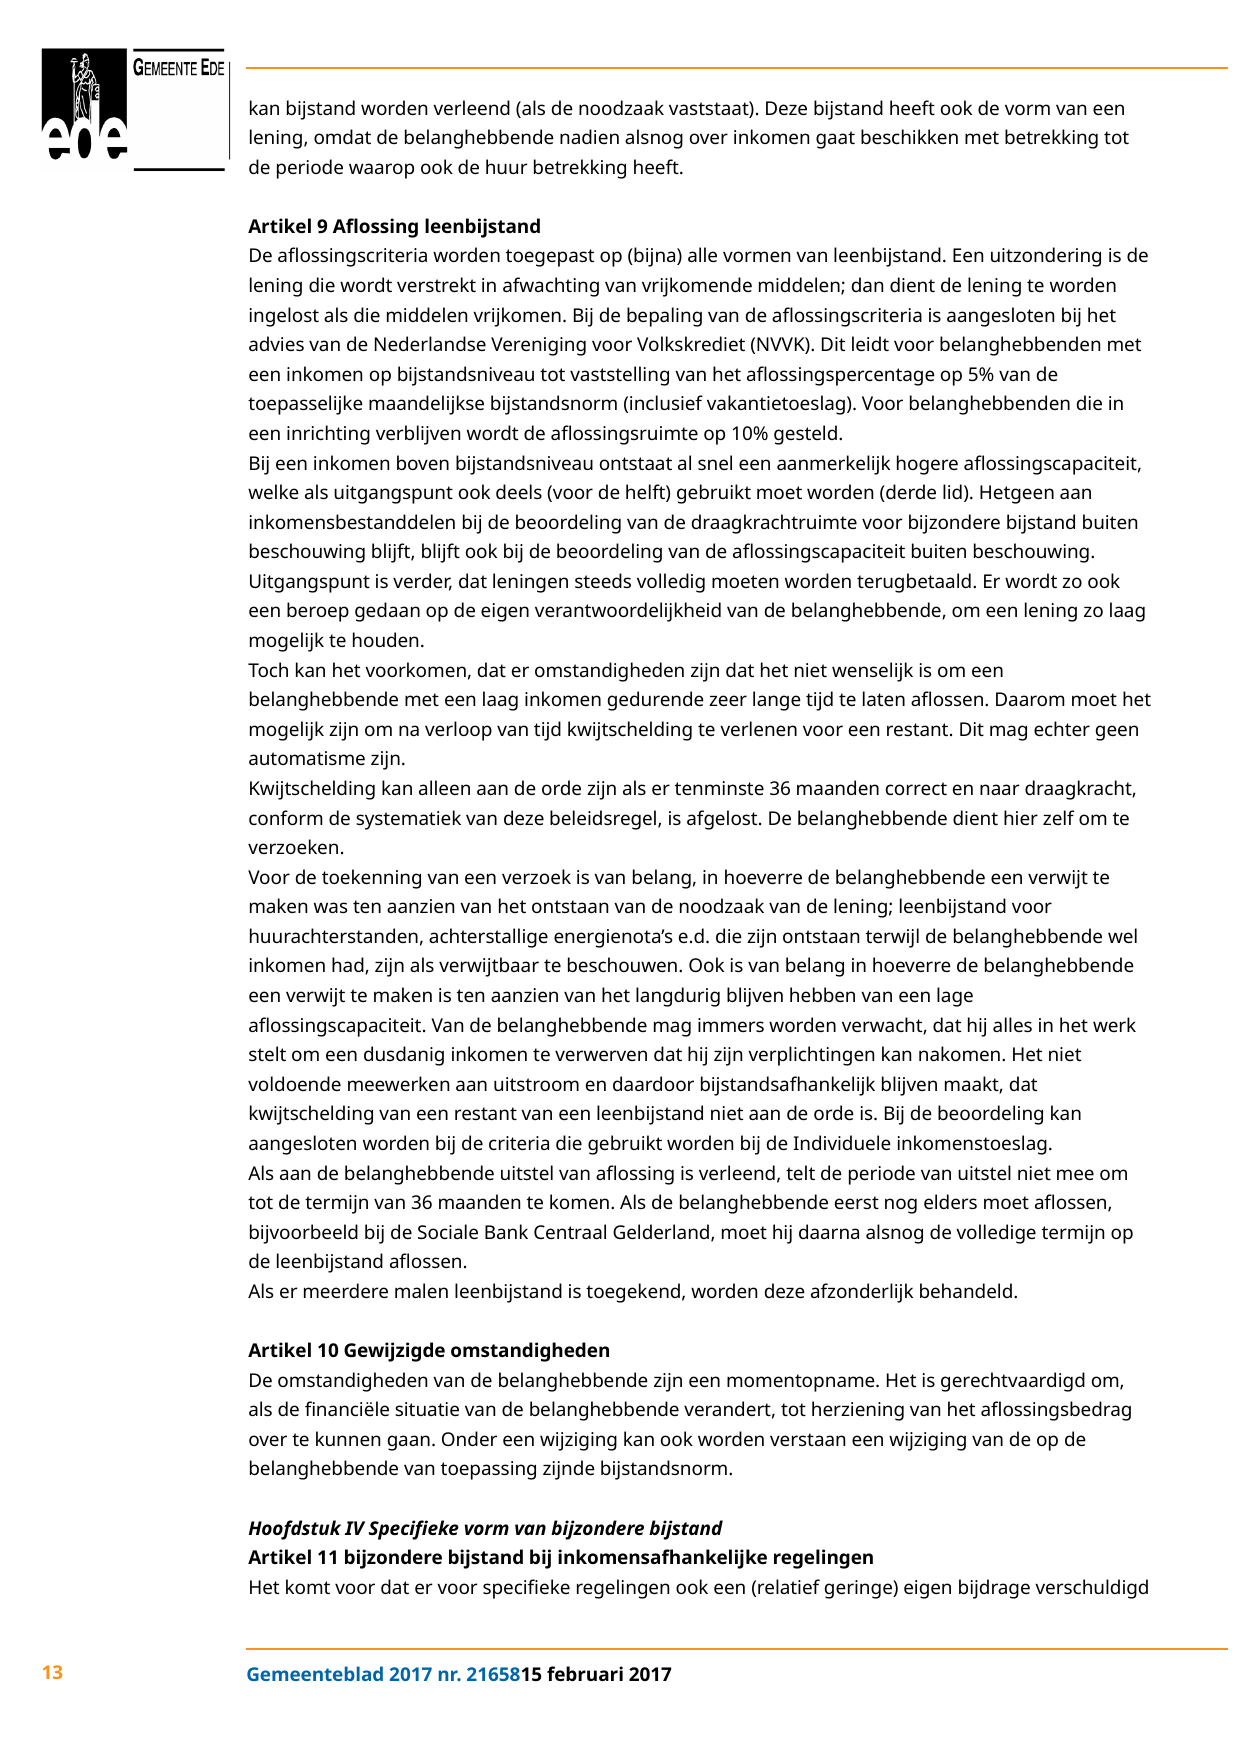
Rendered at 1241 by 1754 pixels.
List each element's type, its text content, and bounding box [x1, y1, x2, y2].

text Als aan de belanghebbende uitstel van aflossing is verleend, telt de periode van uitstel niet mee om tot de termijn van 36 maanden te komen. Als de belanghebbende eerst nog elders moet aflossen, bijvoorbeeld bij de Sociale Bank Centraal Gelderland, moet hij daarna alsnog de volledige termijn op de leenbijstand aflossen. [248, 1160, 1152, 1274]
text Artikel 10 Gewijzigde omstandigheden [248, 1337, 1152, 1363]
text De aflossingscriteria worden toegepast op (bijna) alle vormen van leenbijstand. Een uitzondering is de lening die wordt verstrekt in afwachting van vrijkomende middelen; dan dient de lening te worden ingelost als die middelen vrijkomen. Bij de bepaling van de aflossingscriteria is aangesloten bij het advies van de Nederlandse Vereniging voor Volkskrediet (NVVK). Dit leidt voor belanghebbenden met een inkomen op bijstandsniveau tot vaststelling van het aflossingspercentage op 5% van de toepasselijke maandelijkse bijstandsnorm (inclusief vakantietoeslag). Voor belanghebbenden die in een inrichting verblijven wordt de aflossingsruimte op 10% gesteld. [248, 243, 1152, 446]
text Uitgangspunt is verder, dat leningen steeds volledig moeten worden terugbetaald. Er wordt zo ook een beroep gedaan op de eigen verantwoordelijkheid van de belanghebbende, om een lening zo laag mogelijk te houden. [248, 568, 1152, 653]
text Bij een inkomen boven bijstandsniveau ontstaat al snel een aanmerkelijk hogere aflossingscapaciteit, welke als uitgangspunt ook deels (voor de helft) gebruikt moet worden (derde lid). Hetgeen aan inkomensbestanddelen bij de beoordeling van de draagkrachtruimte voor bijzondere bijstand buiten beschouwing blijft, blijft ook bij de beoordeling van de aflossingscapaciteit buiten beschouwing. [248, 450, 1152, 564]
text Voor de toekenning van een verzoek is van belang, in hoeverre de belanghebbende een verwijt te maken was ten aanzien van het ontstaan van de noodzaak van de lening; leenbijstand voor huurachterstanden, achterstallige energienota’s e.d. die zijn ontstaan terwijl de belanghebbende wel inkomen had, zijn als verwijtbaar te beschouwen. Ook is van belang in hoeverre de belanghebbende een verwijt te maken is ten aanzien van het langdurig blijven hebben van een lage aflossingscapaciteit. Van de belanghebbende mag immers worden verwacht, dat hij alles in het werk stelt om een dusdanig inkomen te verwerven dat hij zijn verplichtingen kan nakomen. Het niet voldoende meewerken aan uitstroom en daardoor bijstandsafhankelijk blijven maakt, dat kwijtschelding van een restant van een leenbijstand niet aan de orde is. Bij de beoordeling kan aangesloten worden bij de criteria die gebruikt worden bij de Individuele inkomenstoeslag. [248, 864, 1152, 1156]
text Hoofdstuk IV Specifieke vorm van bijzondere bijstand [248, 1515, 1152, 1541]
text Als er meerdere malen leenbijstand is toegekend, worden deze afzonderlijk behandeld. [248, 1278, 1152, 1304]
text kan bijstand worden verleend (als de noodzaak vaststaat). Deze bijstand heeft ook de vorm van een lening, omdat de belanghebbende nadien alsnog over inkomen gaat beschikken met betrekking tot de periode waarop ook de huur betrekking heeft. [248, 95, 1152, 180]
picture [41, 47, 231, 172]
text Toch kan het voorkomen, dat er omstandigheden zijn dat het niet wenselijk is om een belanghebbende met een laag inkomen gedurende zeer lange tijd te laten aflossen. Daarom moet het mogelijk zijn om na verloop van tijd kwijtschelding te verlenen voor een restant. Dit mag echter geen automatisme zijn. [248, 657, 1152, 771]
text Artikel 9 Aflossing leenbijstand [248, 213, 1152, 239]
text Kwijtschelding kan alleen aan de orde zijn als er tenminste 36 maanden correct en naar draagkracht, conform de systematiek van deze beleidsregel, is afgelost. De belanghebbende dient hier zelf om te verzoeken. [248, 775, 1152, 860]
text Het komt voor dat er voor specifieke regelingen ook een (relatief geringe) eigen bijdrage verschuldigd [248, 1574, 1152, 1600]
text De omstandigheden van de belanghebbende zijn een momentopname. Het is gerechtvaardigd om, als de financiële situatie van de belanghebbende verandert, tot herziening van het aflossingsbedrag over te kunnen gaan. Onder een wijziging kan ook worden verstaan een wijziging van de op de belanghebbende van toepassing zijnde bijstandsnorm. [248, 1367, 1152, 1481]
text Artikel 11 bijzondere bijstand bij inkomensafhankelijke regelingen [248, 1544, 1152, 1570]
